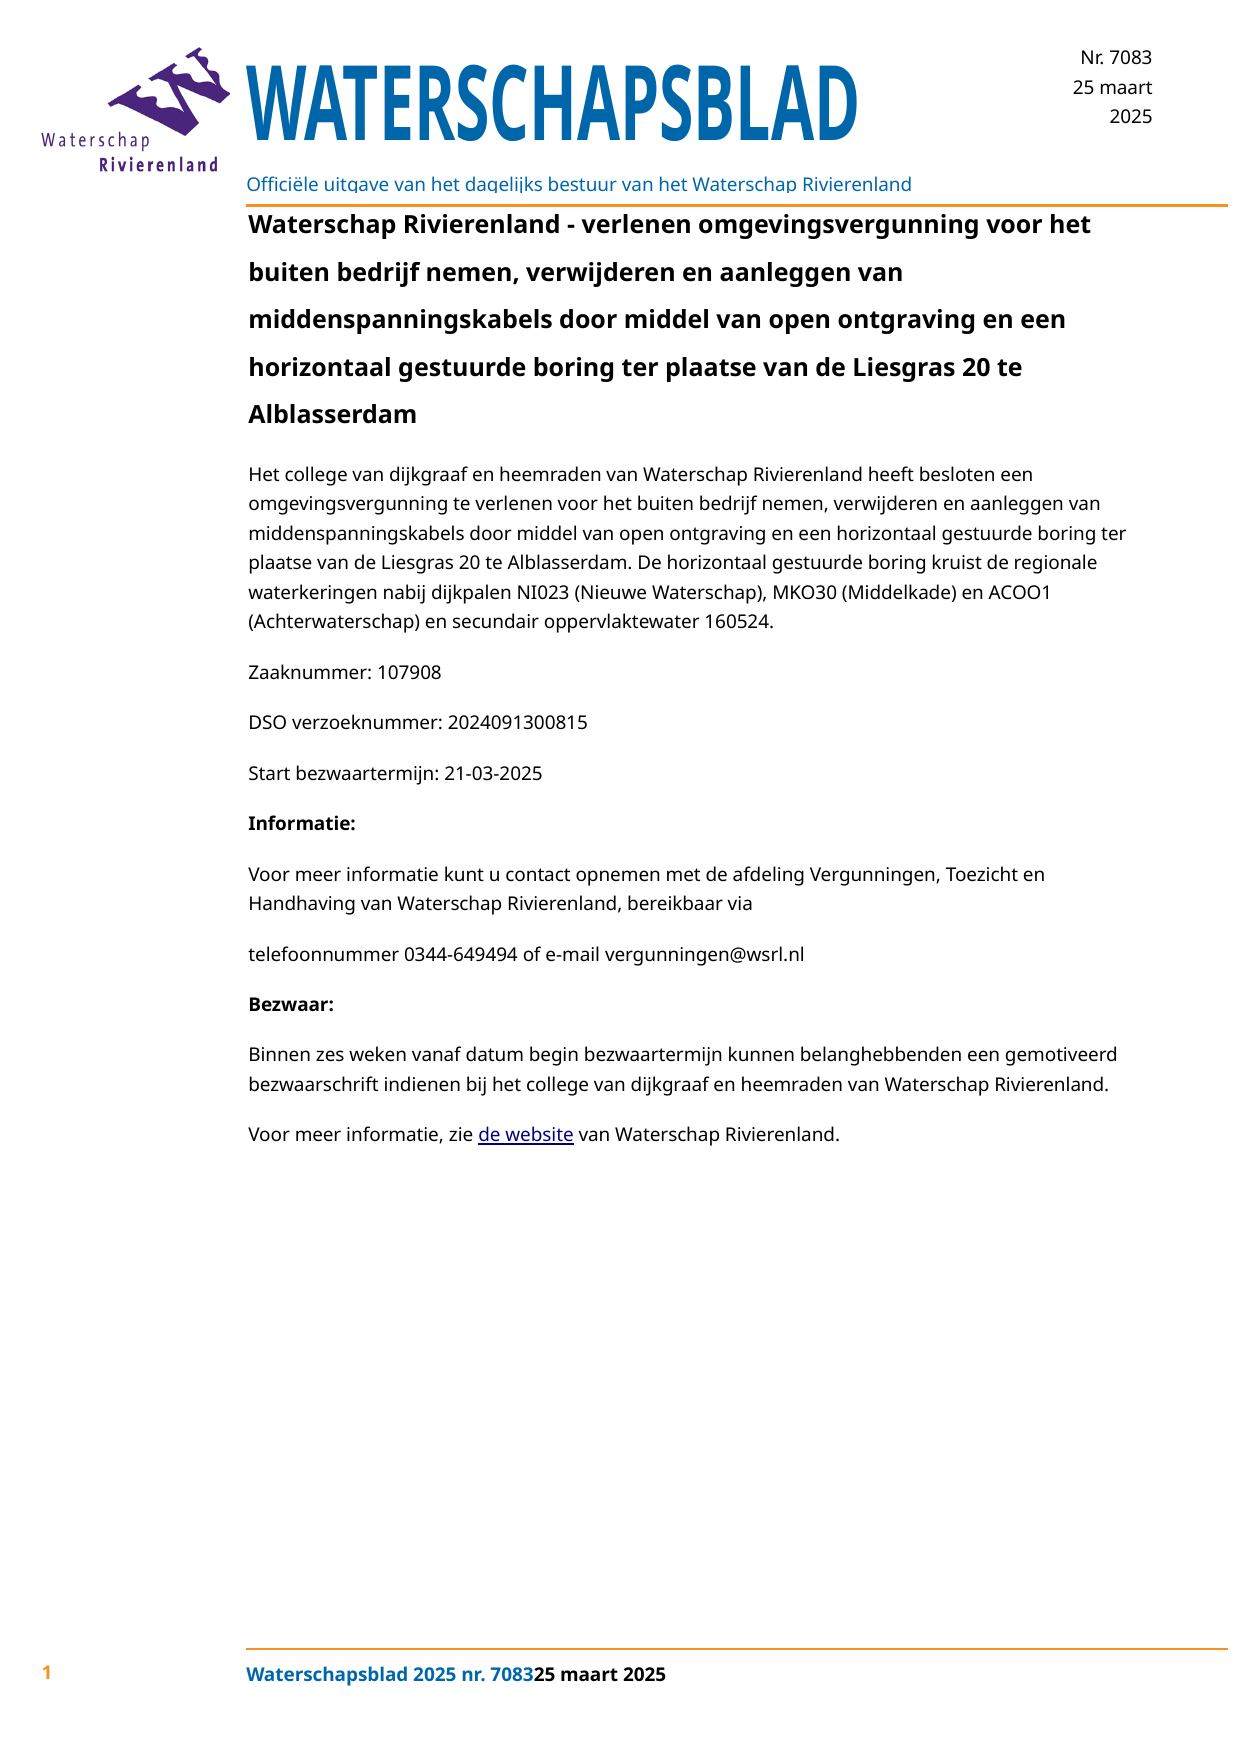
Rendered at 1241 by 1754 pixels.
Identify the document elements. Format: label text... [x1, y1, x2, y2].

text DSO verzoeknummer: 2024091300815 [248, 709, 1152, 735]
text Binnen zes weken vanaf datum begin bezwaartermijn kunnen belanghebbenden een gemotiveerd bezwaarschrift indienen bij het college van dijkgraaf en heemraden van Waterschap Rivierenland. [248, 1042, 1152, 1097]
text Waterschap Rivierenland - verlenen omgevingsvergunning voor het buiten bedrijf nemen, verwijderen en aanleggen van middenspanningskabels door middel van open ontgraving en een horizontaal gestuurde boring ter plaatse van de Liesgras 20 te Alblasserdam [248, 207, 1152, 431]
text Bezwaar: [248, 991, 1152, 1017]
text Informatie: [248, 810, 1152, 836]
text Zaaknummer: 107908 [248, 659, 1152, 685]
picture [41, 47, 231, 172]
text Het college van dijkgraaf en heemraden van Waterschap Rivierenland heeft besloten een omgevingsvergunning te verlenen voor het buiten bedrijf nemen, verwijderen en aanleggen van middenspanningskabels door middel van open ontgraving en een horizontaal gestuurde boring ter plaatse van de Liesgras 20 te Alblasserdam. De horizontaal gestuurde boring kruist de regionale waterkeringen nabij dijkpalen NI023 (Nieuwe Waterschap), MKO30 (Middelkade) en ACOO1 (Achterwaterschap) en secundair oppervlaktewater 160524. [248, 461, 1152, 634]
text Voor meer informatie, zie de website van Waterschap Rivierenland. [248, 1122, 1152, 1147]
text telefoonnummer 0344-649494 of e-mail vergunningen@wsrl.nl [248, 941, 1152, 966]
text Start bezwaartermijn: 21-03-2025 [248, 760, 1152, 786]
text Voor meer informatie kunt u contact opnemen met de afdeling Vergunningen, Toezicht en Handhaving van Waterschap Rivierenland, bereikbaar via [248, 861, 1152, 916]
